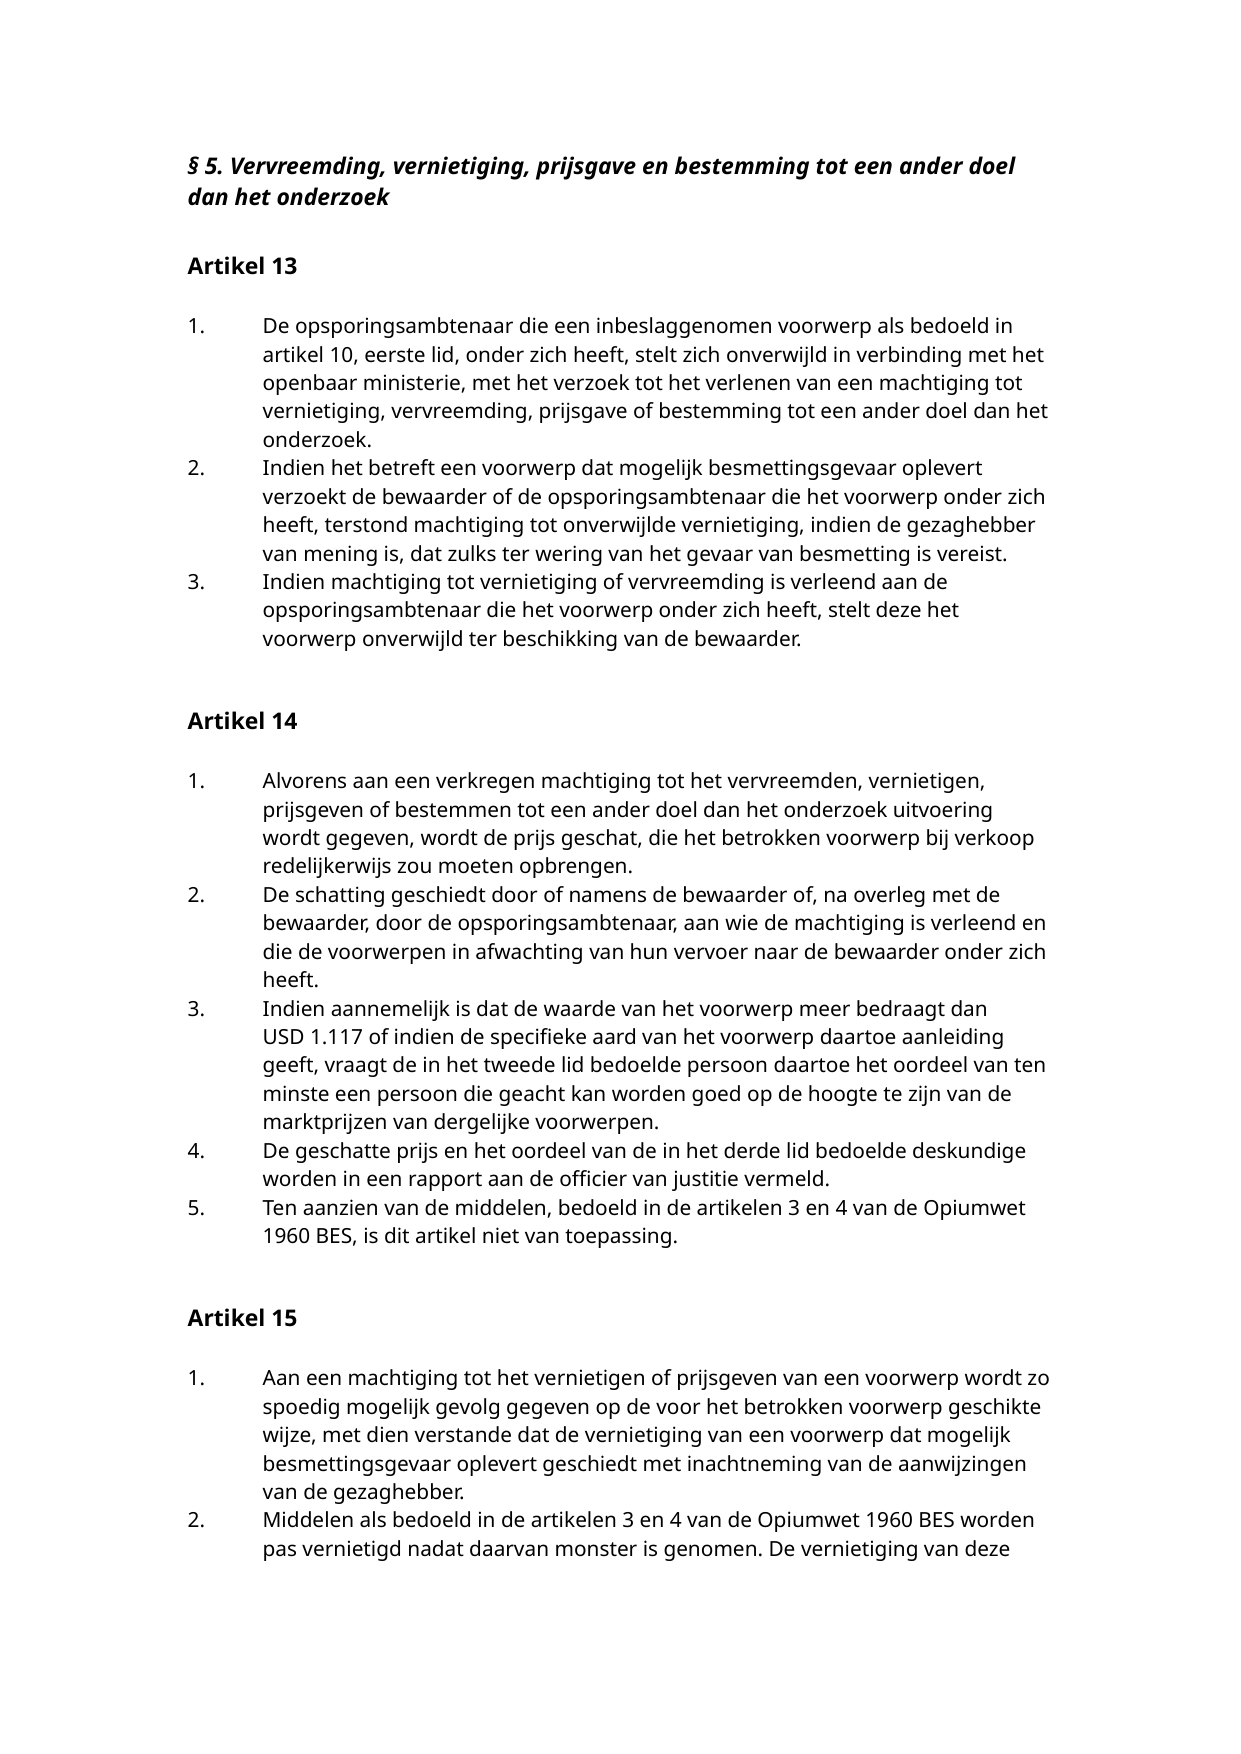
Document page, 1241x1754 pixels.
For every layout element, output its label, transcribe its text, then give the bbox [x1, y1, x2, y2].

list Ten aanzien van de middelen, bedoeld in de artikelen 3 en 4 van de Opiumwet 1960 BES, is dit artikel niet van toepassing. [187, 1193, 1053, 1250]
list De opsporingsambtenaar die een inbeslaggenomen voorwerp als bedoeld in artikel 10, eerste lid, onder zich heeft, stelt zich onverwijld in verbinding met het openbaar ministerie, met het verzoek tot het verlenen van een machtiging tot vernietiging, vervreemding, prijsgave of bestemming tot een ander doel dan het onderzoek. [187, 311, 1053, 453]
subtitle Artikel 14 [187, 705, 1053, 736]
list De geschatte prijs en het oordeel van de in het derde lid bedoelde deskundige worden in een rapport aan de officier van justitie vermeld. [187, 1136, 1053, 1193]
list De schatting geschiedt door of namens de bewaarder of, na overleg met de bewaarder, door de opsporingsambtenaar, aan wie de machtiging is verleend en die de voorwerpen in afwachting van hun vervoer naar de bewaarder onder zich heeft. [187, 880, 1053, 994]
list Aan een machtiging tot het vernietigen of prijsgeven van een voorwerp wordt zo spoedig mogelijk gevolg gegeven op de voor het betrokken voorwerp geschikte wijze, met dien verstande dat de vernietiging van een voorwerp dat mogelijk besmettingsgevaar oplevert geschiedt met inachtneming van de aanwijzingen van de gezaghebber. [187, 1363, 1053, 1506]
list Indien machtiging tot vernietiging of vervreemding is verleend aan de opsporingsambtenaar die het voorwerp onder zich heeft, stelt deze het voorwerp onverwijld ter beschikking van de bewaarder. [187, 567, 1053, 652]
list Alvorens aan een verkregen machtiging tot het vervreemden, vernietigen, prijsgeven of bestemmen tot een ander doel dan het onderzoek uitvoering wordt gegeven, wordt de prijs geschat, die het betrokken voorwerp bij verkoop redelijkerwijs zou moeten opbrengen. [187, 766, 1053, 880]
list Indien aannemelijk is dat de waarde van het voorwerp meer bedraagt dan USD 1.117 of indien de specifieke aard van het voorwerp daartoe aanleiding geeft, vraagt de in het tweede lid bedoelde persoon daartoe het oordeel van ten minste een persoon die geacht kan worden goed op de hoogte te zijn van de marktprijzen van dergelijke voorwerpen. [187, 994, 1053, 1136]
list Middelen als bedoeld in de artikelen 3 en 4 van de Opiumwet 1960 BES worden pas vernietigd nadat daarvan monster is genomen. De vernietiging van deze [187, 1506, 1053, 1562]
subtitle § 5. Vervreemding, vernietiging, prijsgave en bestemming tot een ander doel dan het onderzoek [187, 150, 1053, 212]
subtitle Artikel 13 [187, 250, 1053, 281]
list Indien het betreft een voorwerp dat mogelijk besmettingsgevaar oplevert verzoekt de bewaarder of de opsporingsambtenaar die het voorwerp onder zich heeft, terstond machtiging tot onverwijlde vernietiging, indien de gezaghebber van mening is, dat zulks ter wering van het gevaar van besmetting is vereist. [187, 453, 1053, 567]
subtitle Artikel 15 [187, 1302, 1053, 1333]
